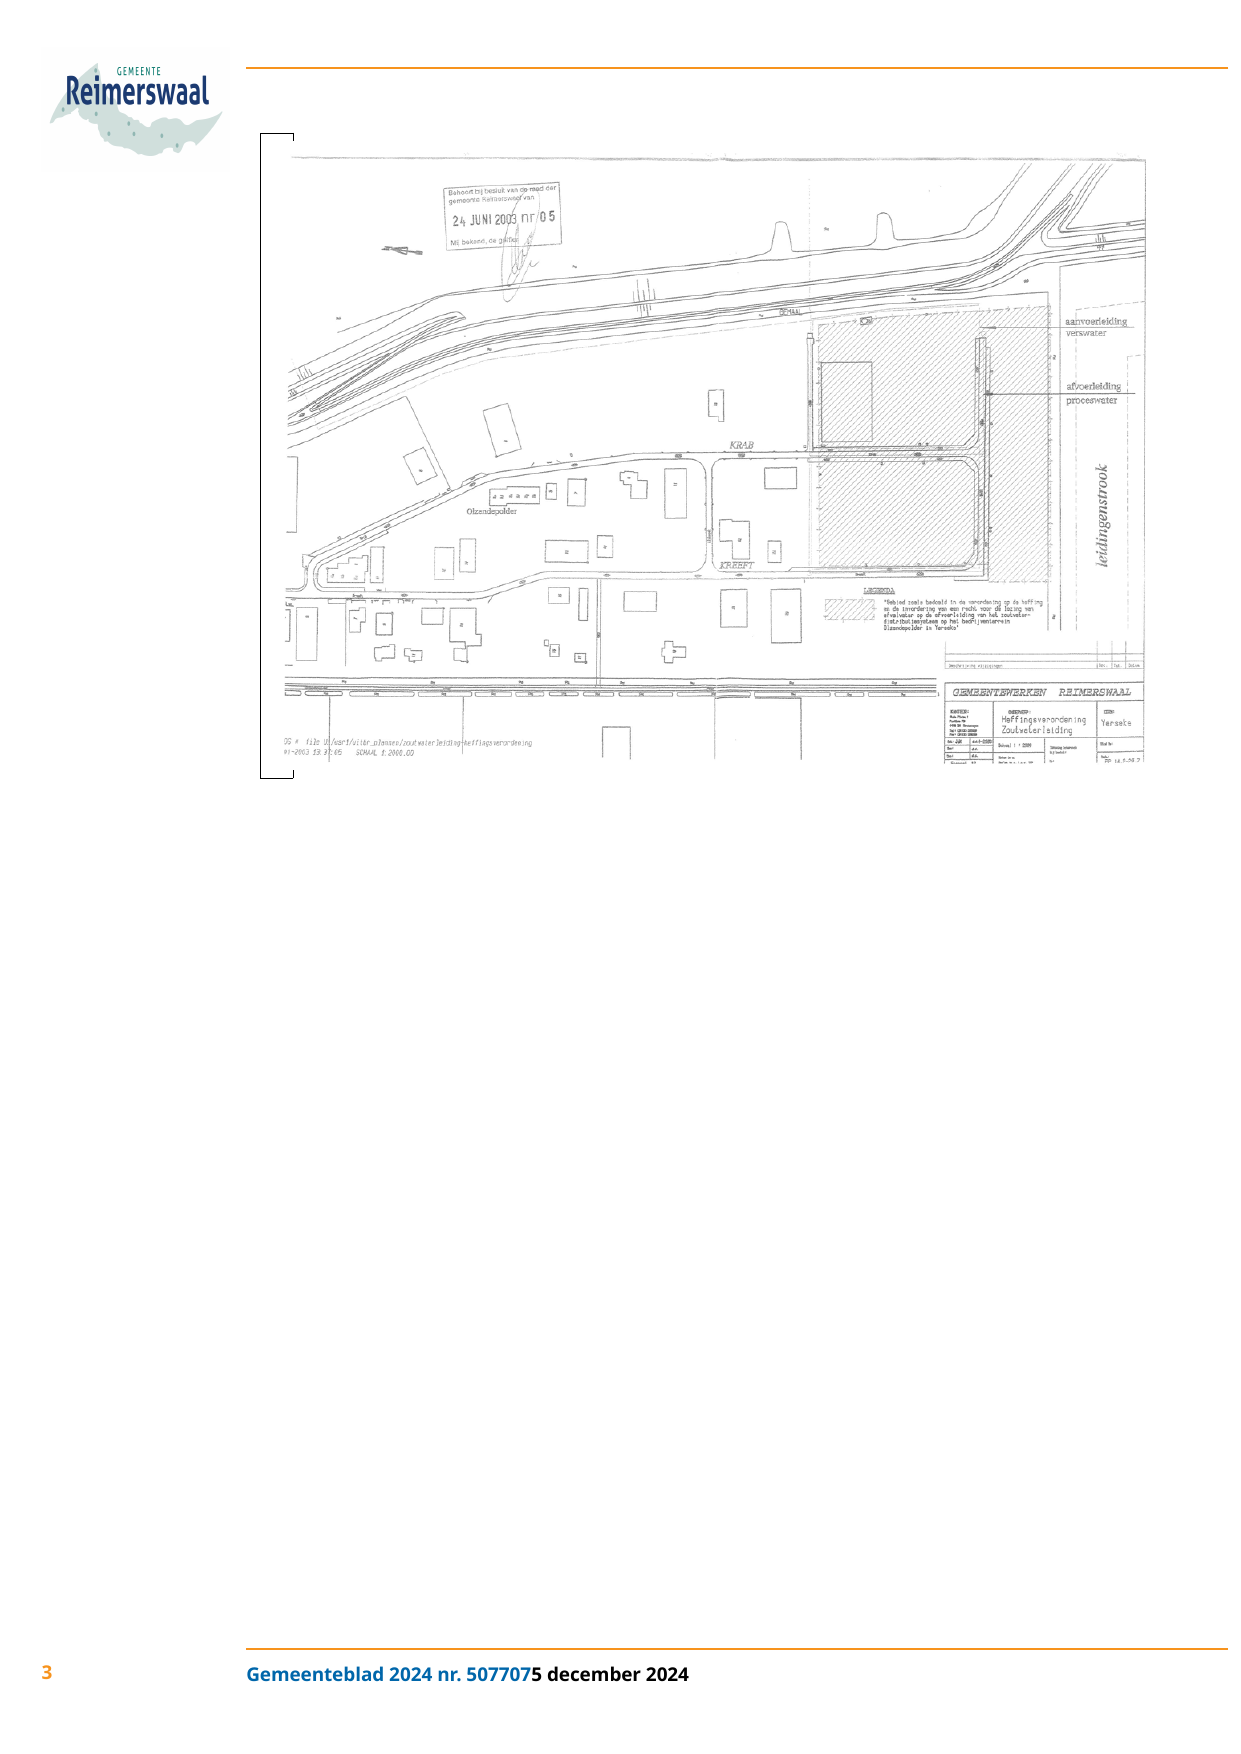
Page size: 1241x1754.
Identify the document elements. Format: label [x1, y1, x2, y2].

picture [41, 47, 231, 172]
picture [268, 141, 1173, 770]
